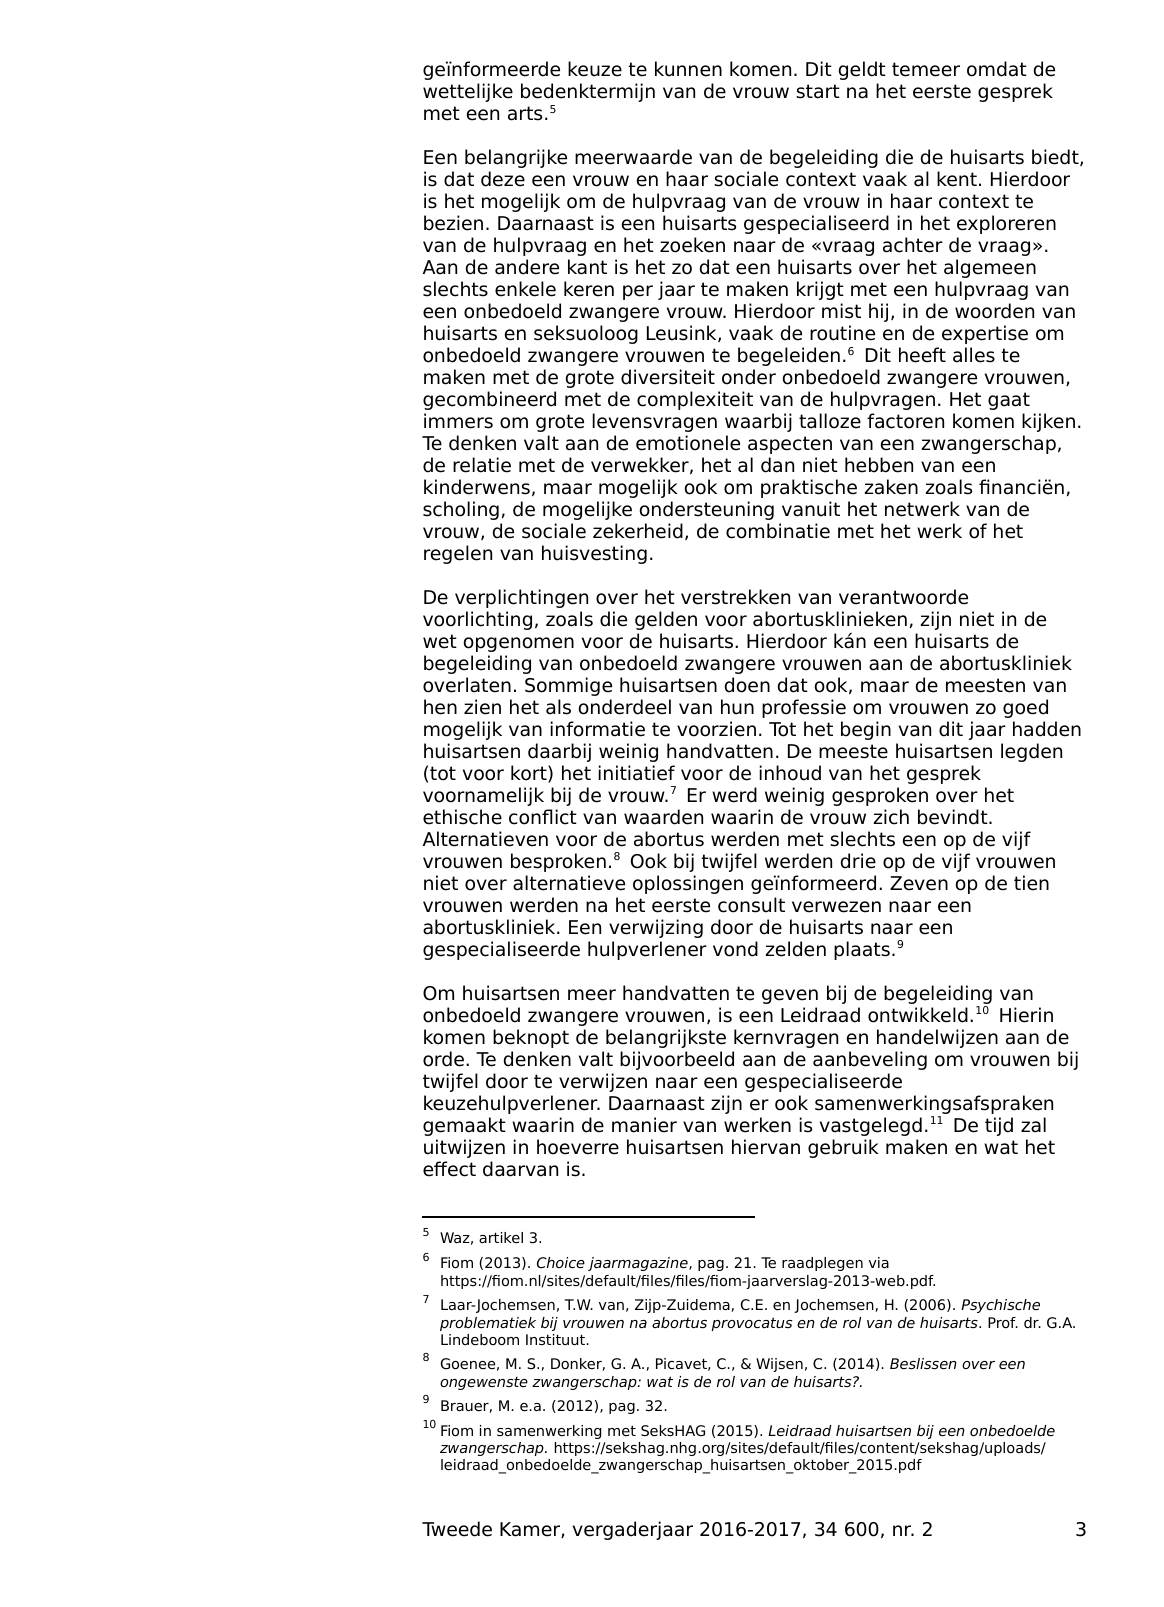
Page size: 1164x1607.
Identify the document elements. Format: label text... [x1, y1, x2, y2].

text Fiom in samenwerking met SeksHAG (2015). Leidraad huisartsen bij een onbedoelde zwangerschap. https://sekshag.nhg.org/sites/default/files/content/sekshag/uploads/leidraad_onbedoelde_zwangerschap_huisartsen_oktober_2015.pdf [422, 1418, 1087, 1474]
text geïnformeerde keuze te kunnen komen. Dit geldt temeer omdat de wettelijke bedenktermijn van de vrouw start na het eerste gesprek met een arts. [422, 59, 1087, 125]
text Brauer, M. e.a. (2012), pag. 32. [422, 1393, 1087, 1416]
text Goenee, M. S., Donker, G. A., Picavet, C., & Wijsen, C. (2014). Beslissen over een ongewenste zwangerschap: wat is de rol van de huisarts?. [422, 1352, 1087, 1391]
text Fiom (2013). Choice jaarmagazine, pag. 21. Te raadplegen via https://fiom.nl/sites/default/files/files/fiom-jaarverslag-2013-web.pdf. [422, 1251, 1087, 1290]
text De verplichtingen over het verstrekken van verantwoorde voorlichting, zoals die gelden voor abortusklinieken, zijn niet in de wet opgenomen voor de huisarts. Hierdoor kán een huisarts de begeleiding van onbedoeld zwangere vrouwen aan de abortuskliniek overlaten. Sommige huisartsen doen dat ook, maar de meesten van hen zien het als onderdeel van hun professie om vrouwen zo goed mogelijk van informatie te voorzien. Tot het begin van dit jaar hadden huisartsen daarbij weinig handvatten. De meeste huisartsen legden (tot voor kort) het initiatief voor de inhoud van het gesprek voornamelijk bij de vrouw. Er werd weinig gesproken over het ethische conflict van waarden waarin de vrouw zich bevindt. Alternatieven voor de abortus werden met slechts een op de vijf vrouwen besproken. Ook bij twijfel werden drie op de vijf vrouwen niet over alternatieve oplossingen geïnformeerd. Zeven op de tien vrouwen werden na het eerste consult verwezen naar een abortuskliniek. Een verwijzing door de huisarts naar een gespecialiseerde hulpverlener vond zelden plaats. [422, 587, 1087, 961]
text Een belangrijke meerwaarde van de begeleiding die de huisarts biedt, is dat deze een vrouw en haar sociale context vaak al kent. Hierdoor is het mogelijk om de hulpvraag van de vrouw in haar context te bezien. Daarnaast is een huisarts gespecialiseerd in het exploreren van de hulpvraag en het zoeken naar de «vraag achter de vraag». Aan de andere kant is het zo dat een huisarts over het algemeen slechts enkele keren per jaar te maken krijgt met een hulpvraag van een onbedoeld zwangere vrouw. Hierdoor mist hij, in de woorden van huisarts en seksuoloog Leusink, vaak de routine en de expertise om onbedoeld zwangere vrouwen te begeleiden. Dit heeft alles te maken met de grote diversiteit onder onbedoeld zwangere vrouwen, gecombineerd met de complexiteit van de hulpvragen. Het gaat immers om grote levensvragen waarbij talloze factoren komen kijken. Te denken valt aan de emotionele aspecten van een zwangerschap, de relatie met de verwekker, het al dan niet hebben van een kinderwens, maar mogelijk ook om praktische zaken zoals financiën, scholing, de mogelijke ondersteuning vanuit het netwerk van de vrouw, de sociale zekerheid, de combinatie met het werk of het regelen van huisvesting. [422, 147, 1087, 565]
text Laar-Jochemsen, T.W. van, Zijp-Zuidema, C.E. en Jochemsen, H. (2006). Psychische problematiek bij vrouwen na abortus provocatus en de rol van de huisarts. Prof. dr. G.A. Lindeboom Instituut. [422, 1293, 1087, 1349]
text Waz, artikel 3. [422, 1226, 1087, 1248]
text Om huisartsen meer handvatten te geven bij de begeleiding van onbedoeld zwangere vrouwen, is een Leidraad ontwikkeld. Hierin komen beknopt de belangrijkste kernvragen en handelwijzen aan de orde. Te denken valt bijvoorbeeld aan de aanbeveling om vrouwen bij twijfel door te verwijzen naar een gespecialiseerde keuzehulpverlener. Daarnaast zijn er ook samenwerkingsafspraken gemaakt waarin de manier van werken is vastgelegd. De tijd zal uitwijzen in hoeverre huisartsen hiervan gebruik maken en wat het effect daarvan is. [422, 983, 1087, 1181]
